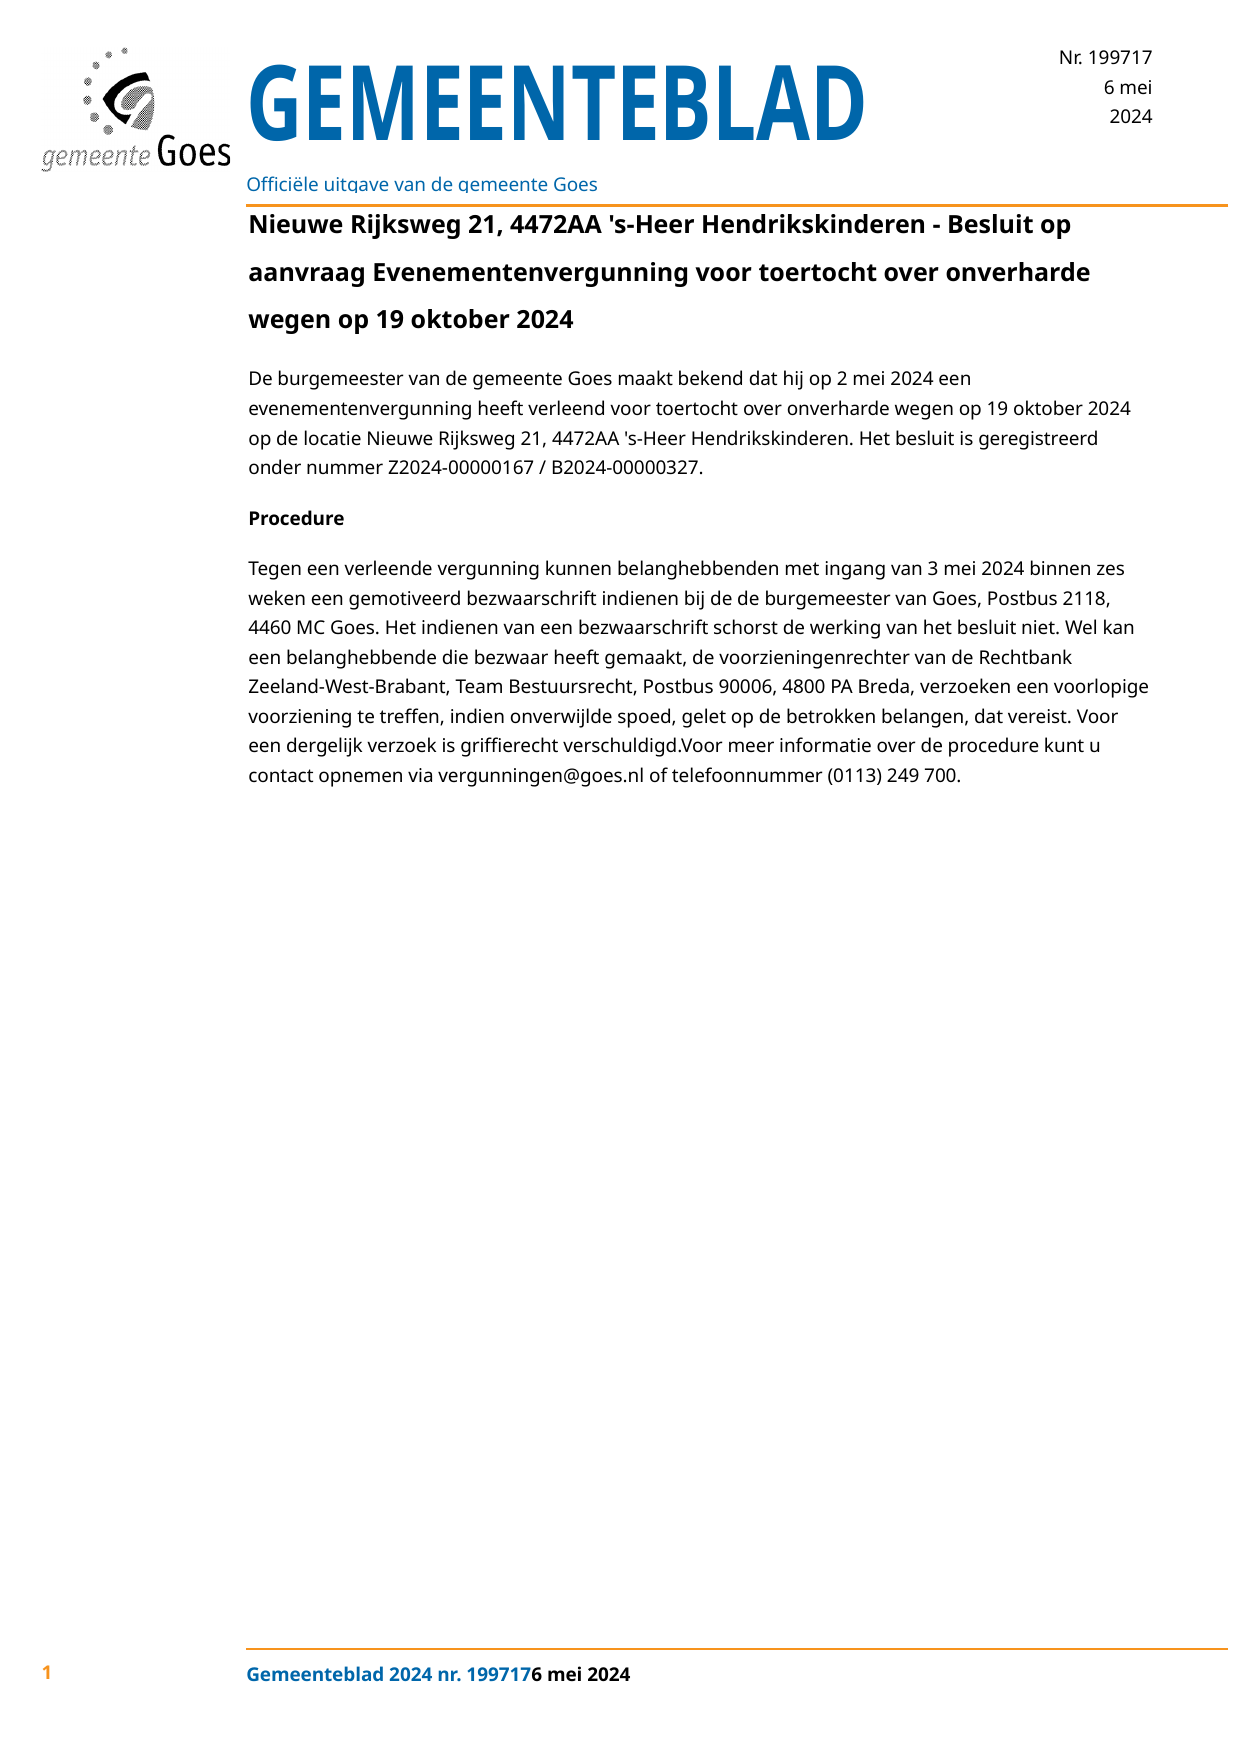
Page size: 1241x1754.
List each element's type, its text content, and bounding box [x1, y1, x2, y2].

text Tegen een verleende vergunning kunnen belanghebbenden met ingang van 3 mei 2024 binnen zes weken een gemotiveerd bezwaarschrift indienen bij de de burgemeester van Goes, Postbus 2118, 4460 MC Goes. Het indienen van een bezwaarschrift schorst de werking van het besluit niet. Wel kan een belanghebbende die bezwaar heeft gemaakt, de voorzieningenrechter van de Rechtbank Zeeland-West-Brabant, Team Bestuursrecht, Postbus 90006, 4800 PA Breda, verzoeken een voorlopige voorziening te treffen, indien onverwijlde spoed, gelet op de betrokken belangen, dat vereist. Voor een dergelijk verzoek is griffierecht verschuldigd.Voor meer informatie over de procedure kunt u contact opnemen via vergunningen@goes.nl of telefoonnummer (0113) 249 700. [248, 555, 1152, 788]
text Procedure [248, 505, 1152, 530]
text De burgemeester van de gemeente Goes maakt bekend dat hij op 2 mei 2024 een evenementenvergunning heeft verleend voor toertocht over onverharde wegen op 19 oktober 2024 op de locatie Nieuwe Rijksweg 21, 4472AA 's-Heer Hendrikskinderen. Het besluit is geregistreerd onder nummer Z2024-00000167 / B2024-00000327. [248, 366, 1152, 480]
text Nieuwe Rijksweg 21, 4472AA 's-Heer Hendrikskinderen - Besluit op aanvraag Evenementenvergunning voor toertocht over onverharde wegen op 19 oktober 2024 [248, 207, 1152, 336]
picture [41, 47, 231, 172]
